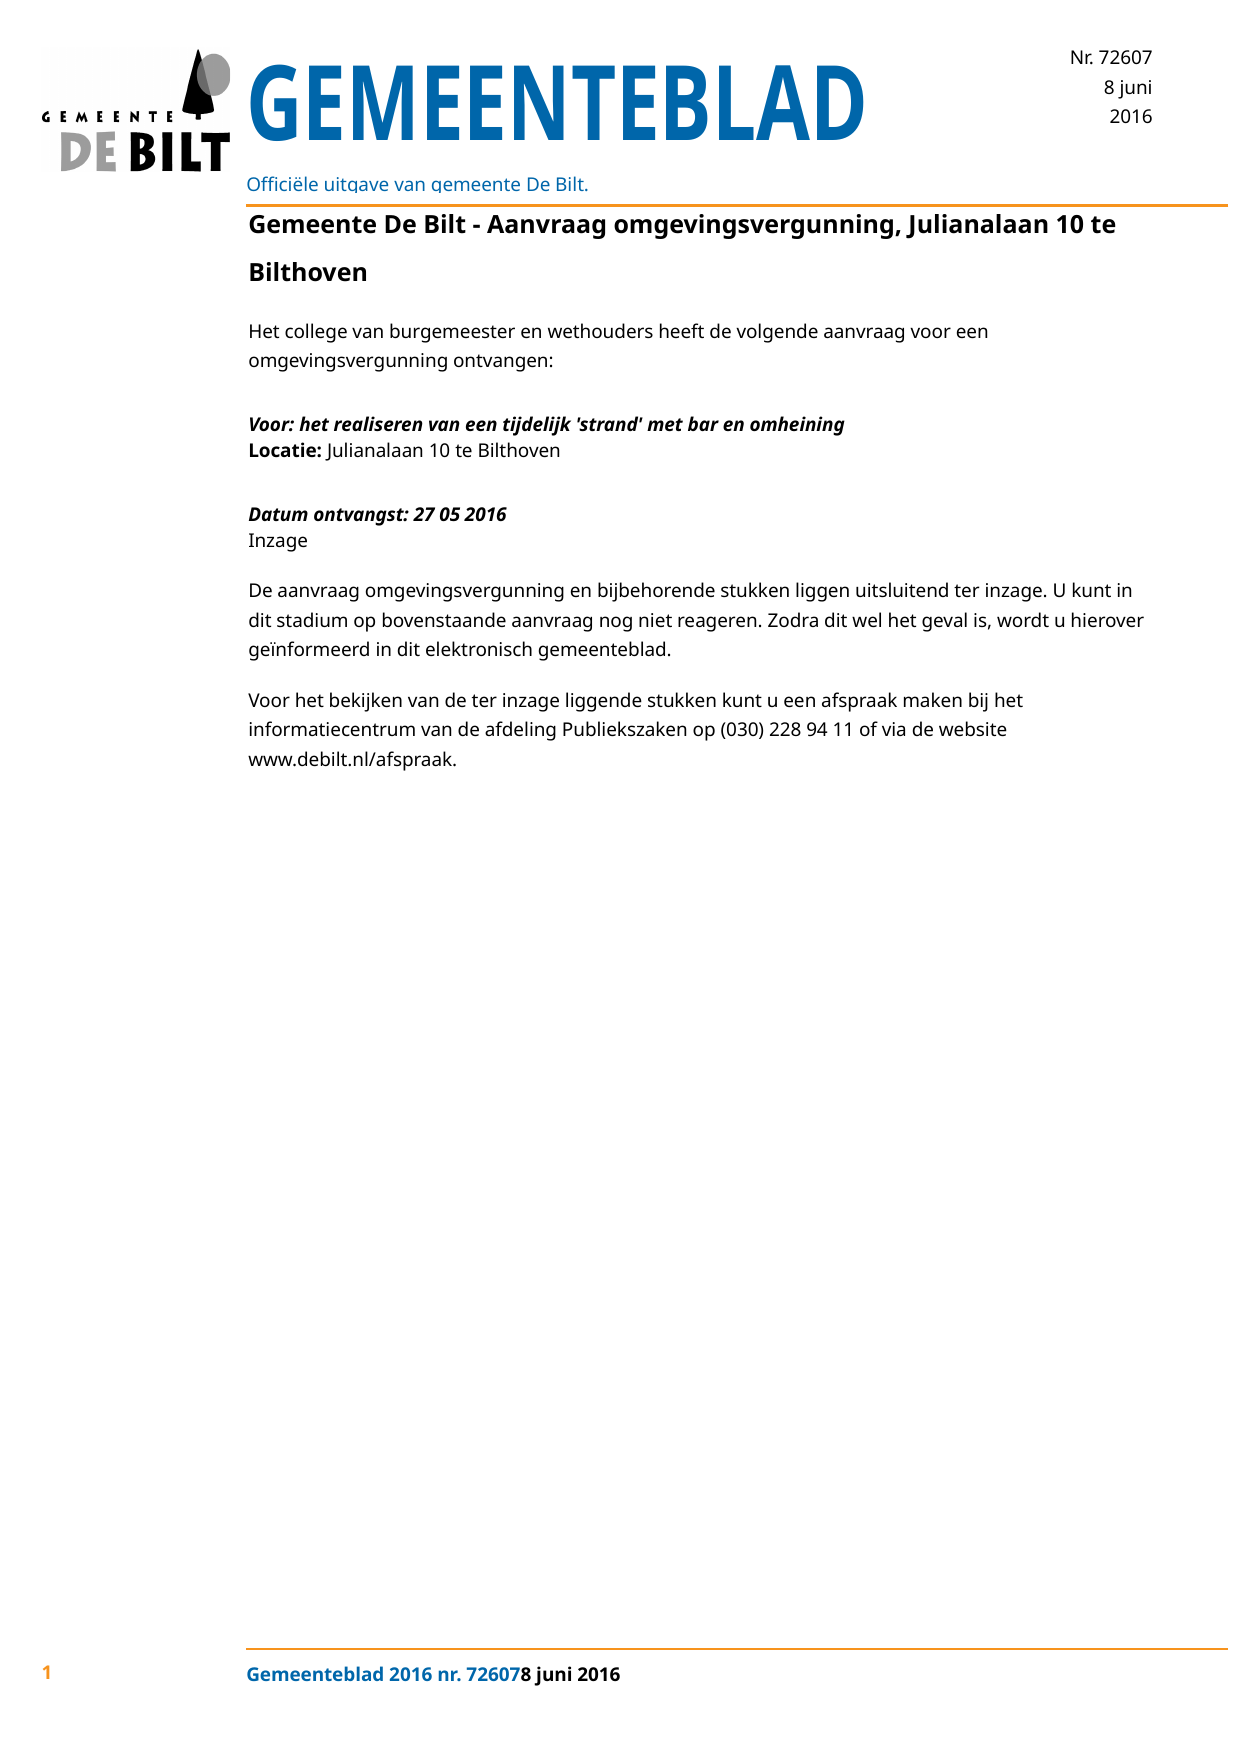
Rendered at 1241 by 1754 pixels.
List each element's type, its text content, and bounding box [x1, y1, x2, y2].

text Locatie: Julianalaan 10 te Bilthoven [248, 437, 1152, 463]
text Het college van burgemeester en wethouders heeft de volgende aanvraag voor een omgevingsvergunning ontvangen: [248, 318, 1152, 373]
text Voor: het realiseren van een tijdelijk 'strand' met bar en omheining [248, 411, 1152, 437]
text Inzage [248, 527, 1152, 553]
text Gemeente De Bilt - Aanvraag omgevingsvergunning, Julianalaan 10 te Bilthoven [248, 207, 1152, 288]
text Datum ontvangst: 27 05 2016 [248, 501, 1152, 527]
picture [41, 47, 231, 172]
text De aanvraag omgevingsvergunning en bijbehorende stukken liggen uitsluitend ter inzage. U kunt in dit stadium op bovenstaande aanvraag nog niet reageren. Zodra dit wel het geval is, wordt u hierover geïnformeerd in dit elektronisch gemeenteblad. [248, 577, 1152, 662]
text Voor het bekijken van de ter inzage liggende stukken kunt u een afspraak maken bij het informatiecentrum van de afdeling Publiekszaken op (030) 228 94 11 of via de website www.debilt.nl/afspraak. [248, 687, 1152, 772]
